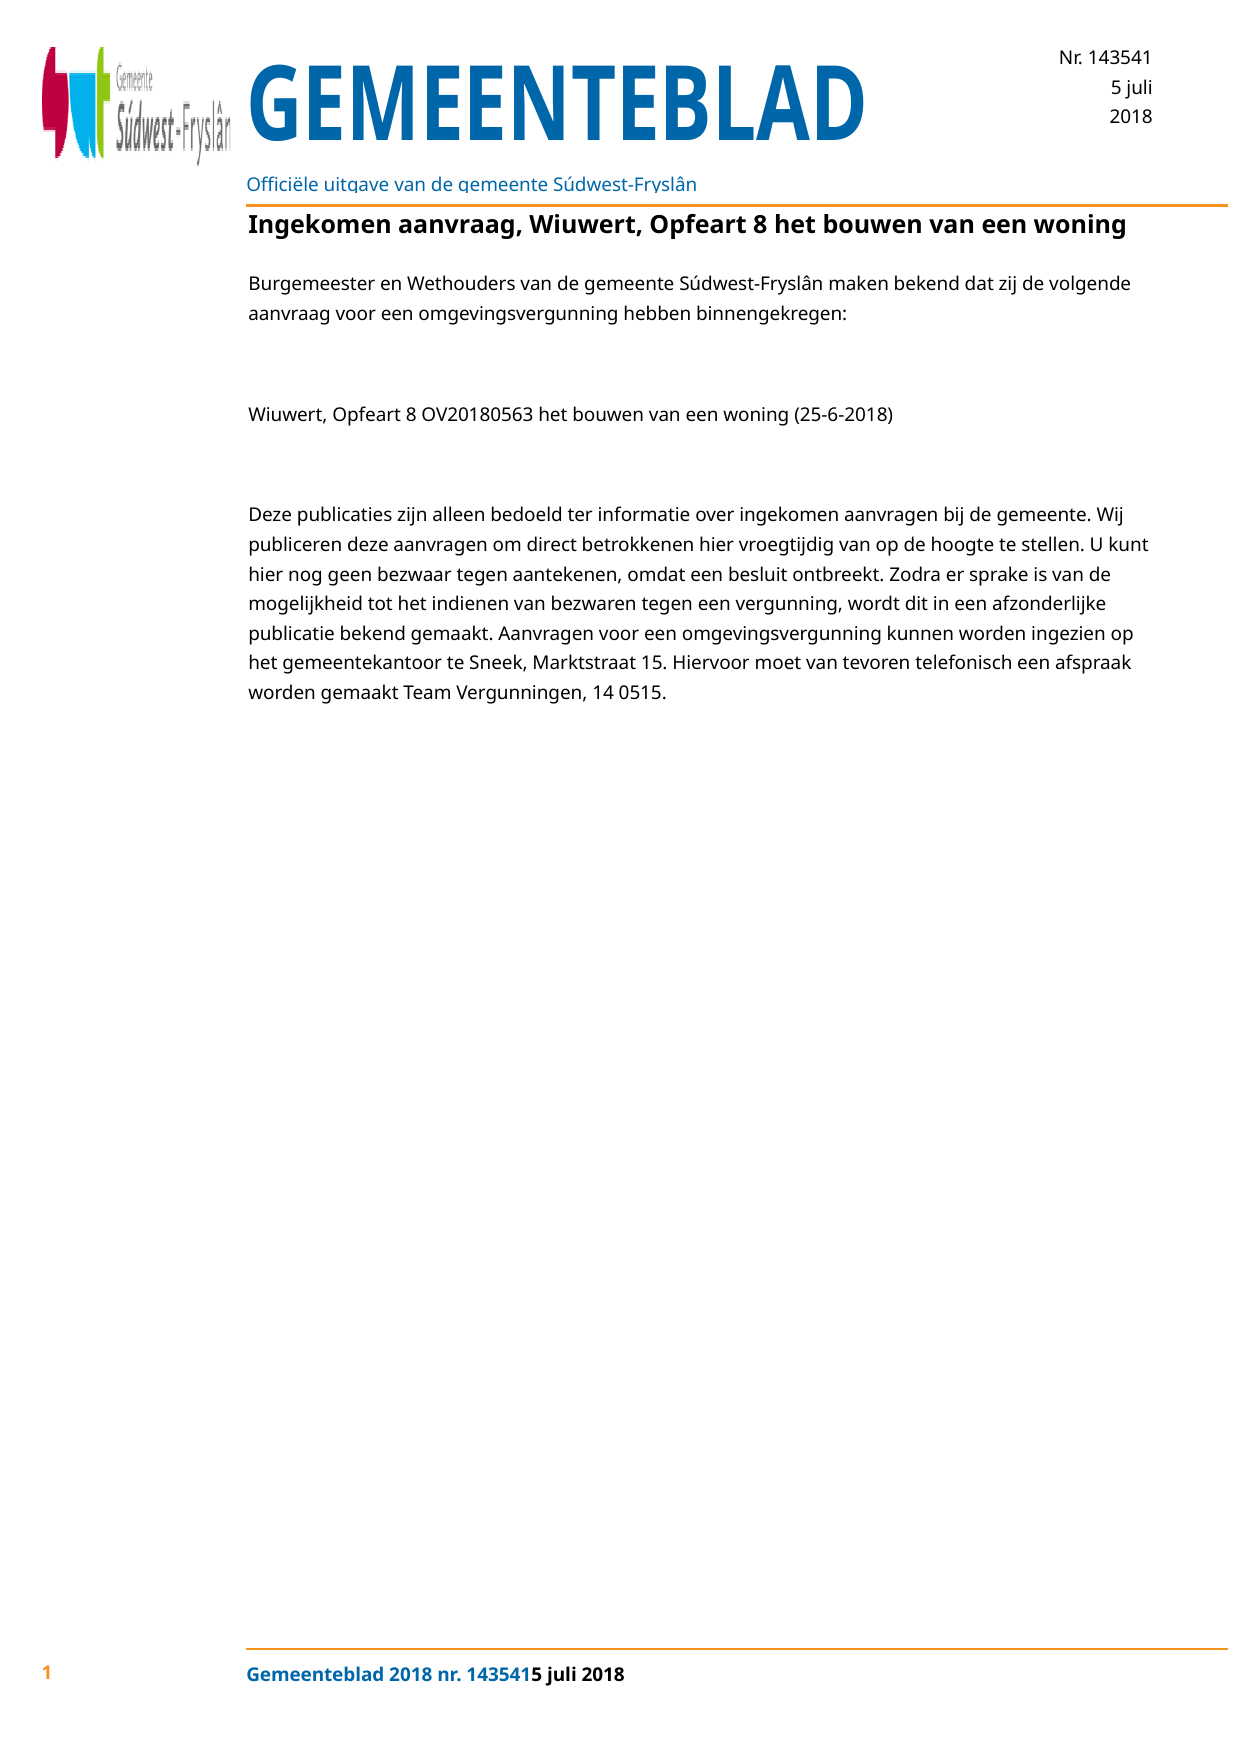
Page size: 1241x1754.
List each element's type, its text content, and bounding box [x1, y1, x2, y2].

picture [41, 47, 231, 172]
text Burgemeester en Wethouders van de gemeente Súdwest-Fryslân maken bekend dat zij de volgende aanvraag voor een omgevingsvergunning hebben binnengekregen: [248, 270, 1152, 326]
text Ingekomen aanvraag, Wiuwert, Opfeart 8 het bouwen van een woning [248, 207, 1152, 241]
text Deze publicaties zijn alleen bedoeld ter informatie over ingekomen aanvragen bij de gemeente. Wij publiceren deze aanvragen om direct betrokkenen hier vroegtijdig van op de hoogte te stellen. U kunt hier nog geen bezwaar tegen aantekenen, omdat een besluit ontbreekt. Zodra er sprake is van de mogelijkheid tot het indienen van bezwaren tegen een vergunning, wordt dit in een afzonderlijke publicatie bekend gemaakt. Aanvragen voor een omgevingsvergunning kunnen worden ingezien op het gemeentekantoor te Sneek, Marktstraat 15. Hiervoor moet van tevoren telefonisch een afspraak worden gemaakt Team Vergunningen, 14 0515. [248, 502, 1152, 705]
text Wiuwert, Opfeart 8 OV20180563 het bouwen van een woning (25-6-2018) [248, 401, 1152, 426]
